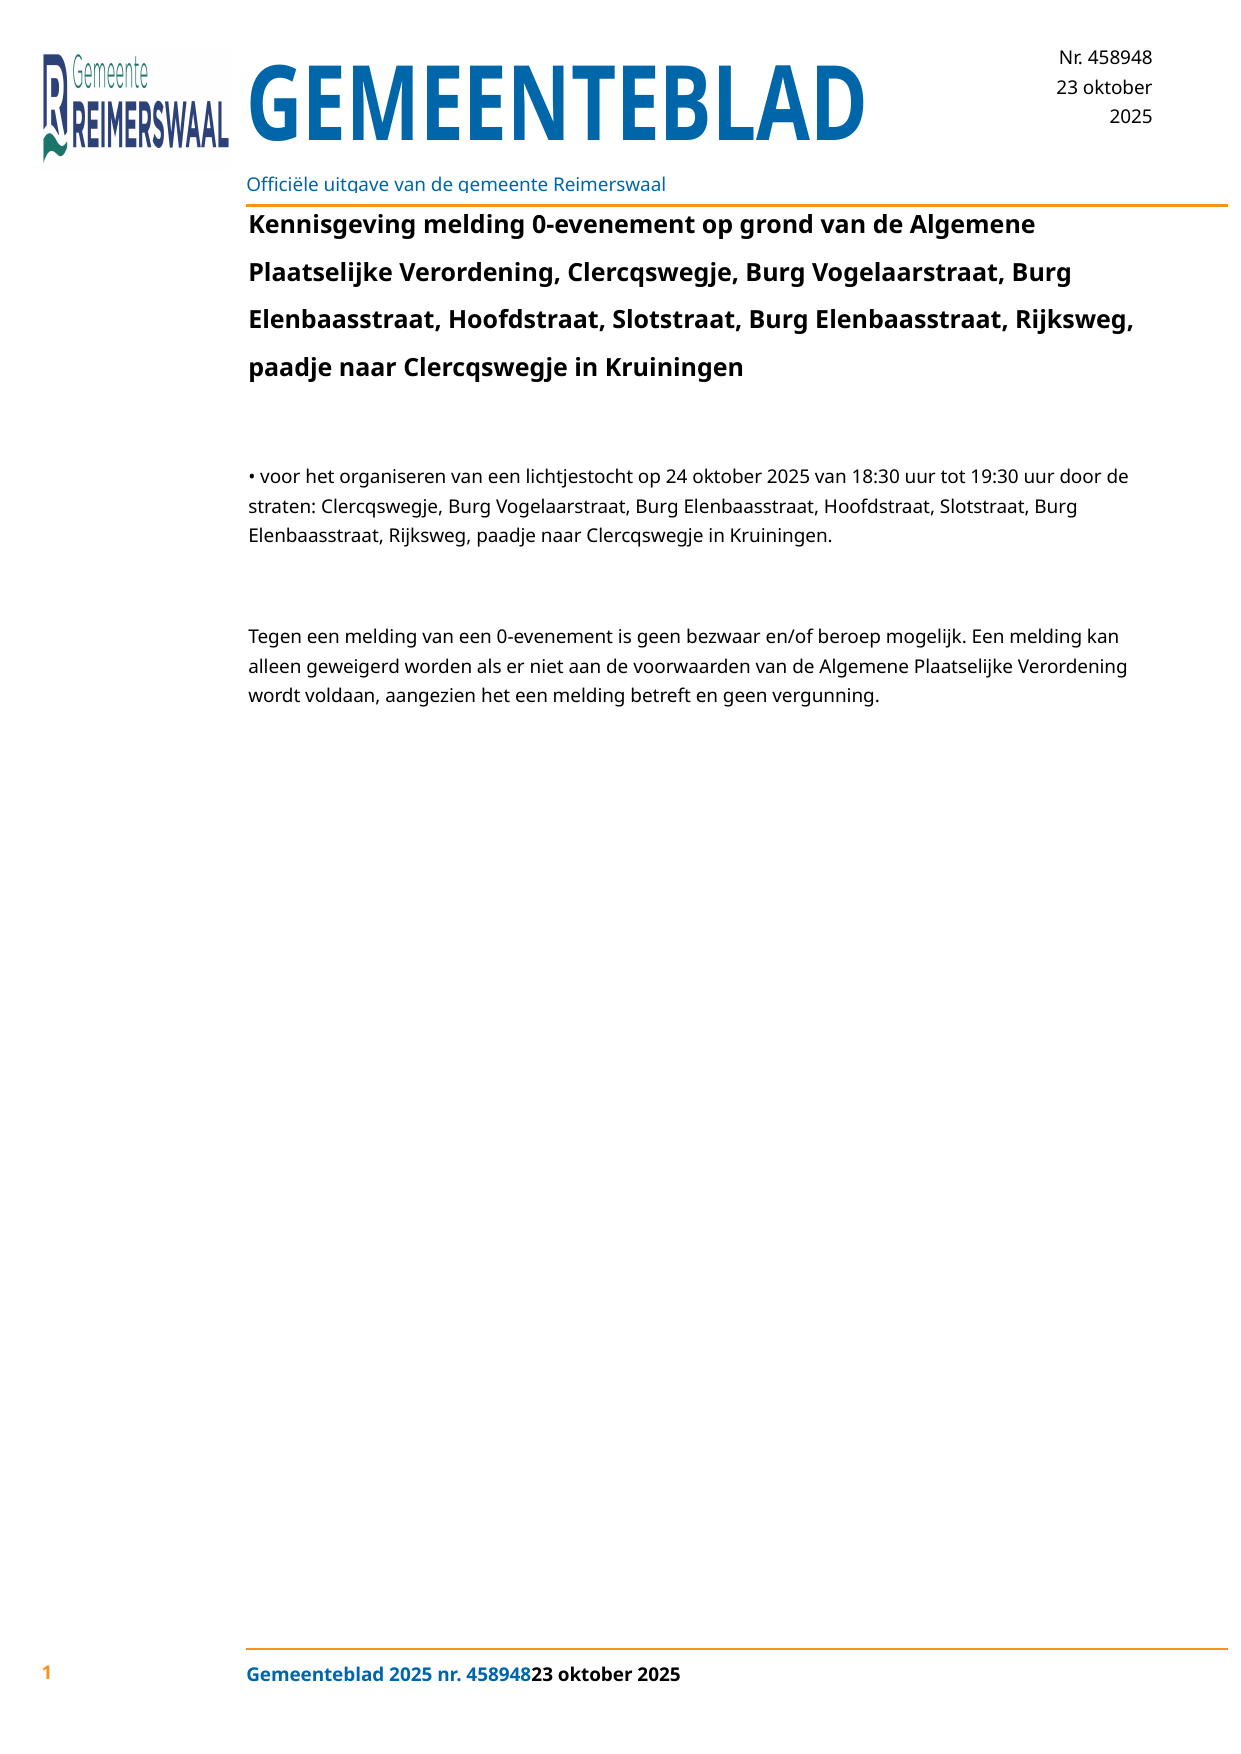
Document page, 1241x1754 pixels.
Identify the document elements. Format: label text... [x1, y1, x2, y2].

picture [41, 47, 231, 172]
text Kennisgeving melding 0-evenement op grond van de Algemene Plaatselijke Verordening, Clercqswegje, Burg Vogelaarstraat, Burg Elenbaasstraat, Hoofdstraat, Slotstraat, Burg Elenbaasstraat, Rijksweg, paadje naar Clercqswegje in Kruiningen [248, 207, 1152, 384]
text • voor het organiseren van een lichtjestocht op 24 oktober 2025 van 18:30 uur tot 19:30 uur door de straten: Clercqswegje, Burg Vogelaarstraat, Burg Elenbaasstraat, Hoofdstraat, Slotstraat, Burg Elenbaasstraat, Rijksweg, paadje naar Clercqswegje in Kruiningen. [248, 463, 1152, 548]
text Tegen een melding van een 0-evenement is geen bezwaar en/of beroep mogelijk. Een melding kan alleen geweigerd worden als er niet aan de voorwaarden van de Algemene Plaatselijke Verordening wordt voldaan, aangezien het een melding betreft en geen vergunning. [248, 623, 1152, 708]
